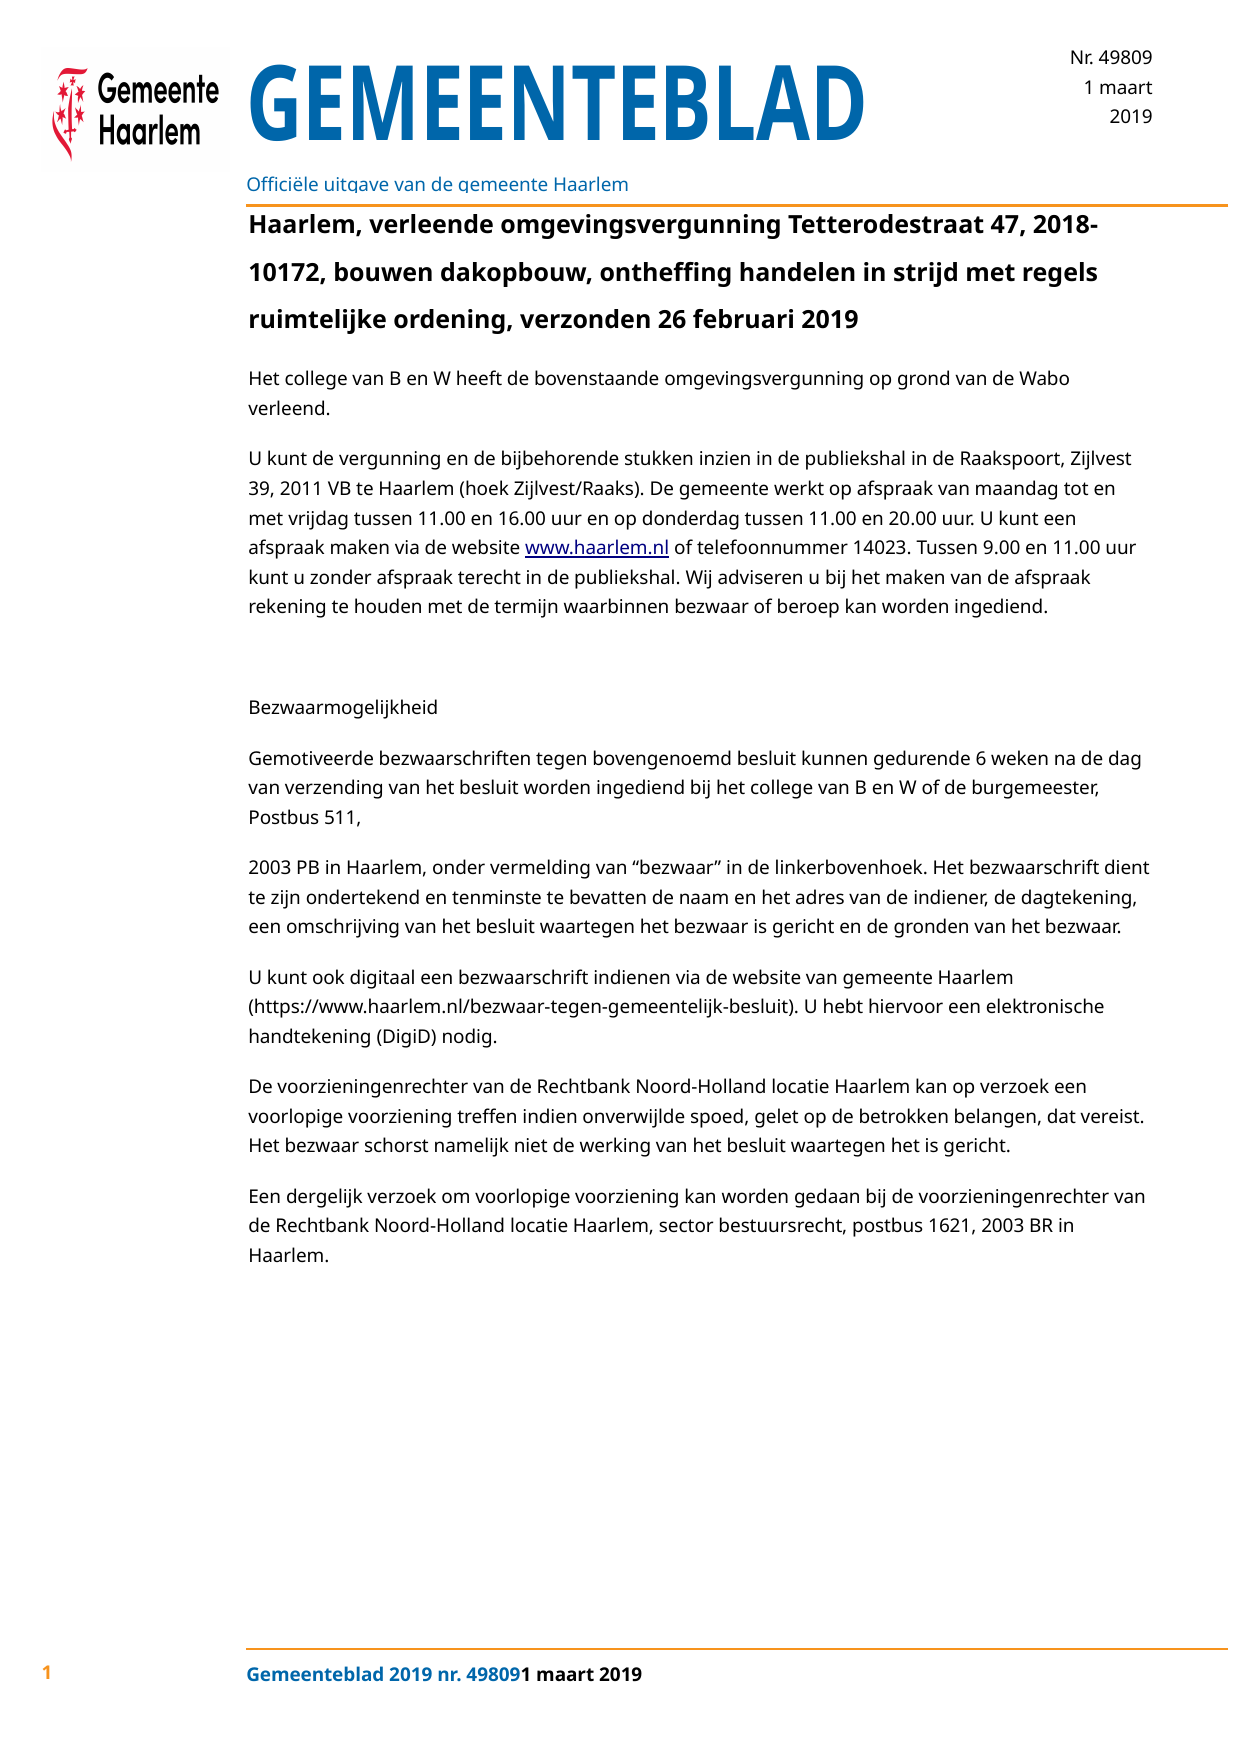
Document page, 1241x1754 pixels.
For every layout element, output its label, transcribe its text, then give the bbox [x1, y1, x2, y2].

text U kunt de vergunning en de bijbehorende stukken inzien in de publiekshal in de Raakspoort, Zijlvest 39, 2011 VB te Haarlem (hoek Zijlvest/Raaks). De gemeente werkt op afspraak van maandag tot en met vrijdag tussen 11.00 en 16.00 uur en op donderdag tussen 11.00 en 20.00 uur. U kunt een afspraak maken via de website www.haarlem.nl of telefoonnummer 14023. Tussen 9.00 en 11.00 uur kunt u zonder afspraak terecht in de publiekshal. Wij adviseren u bij het maken van de afspraak rekening te houden met de termijn waarbinnen bezwaar of beroep kan worden ingediend. [248, 446, 1152, 619]
text Het college van B en W heeft de bovenstaande omgevingsvergunning op grond van de Wabo verleend. [248, 366, 1152, 421]
text Bezwaarmogelijkheid [248, 694, 1152, 720]
text De voorzieningenrechter van de Rechtbank Noord-Holland locatie Haarlem kan op verzoek een voorlopige voorziening treffen indien onverwijlde spoed, gelet op de betrokken belangen, dat vereist. Het bezwaar schorst namelijk niet de werking van het besluit waartegen het is gericht. [248, 1073, 1152, 1158]
text U kunt ook digitaal een bezwaarschrift indienen via de website van gemeente Haarlem (https://www.haarlem.nl/bezwaar-tegen-gemeentelijk-besluit). U hebt hiervoor een elektronische handtekening (DigiD) nodig. [248, 964, 1152, 1049]
picture [41, 47, 231, 172]
text 2003 PB in Haarlem, onder vermelding van “bezwaar” in de linkerbovenhoek. Het bezwaarschrift dient te zijn ondertekend en tenminste te bevatten de naam en het adres van de indiener, de dagtekening, een omschrijving van het besluit waartegen het bezwaar is gericht en de gronden van het bezwaar. [248, 854, 1152, 939]
text Een dergelijk verzoek om voorlopige voorziening kan worden gedaan bij de voorzieningenrechter van de Rechtbank Noord-Holland locatie Haarlem, sector bestuursrecht, postbus 1621, 2003 BR in Haarlem. [248, 1183, 1152, 1268]
text Gemotiveerde bezwaarschriften tegen bovengenoemd besluit kunnen gedurende 6 weken na de dag van verzending van het besluit worden ingediend bij het college van B en W of de burgemeester, Postbus 511, [248, 745, 1152, 829]
text Haarlem, verleende omgevingsvergunning Tetterodestraat 47, 2018-10172, bouwen dakopbouw, ontheffing handelen in strijd met regels ruimtelijke ordening, verzonden 26 februari 2019 [248, 207, 1152, 336]
